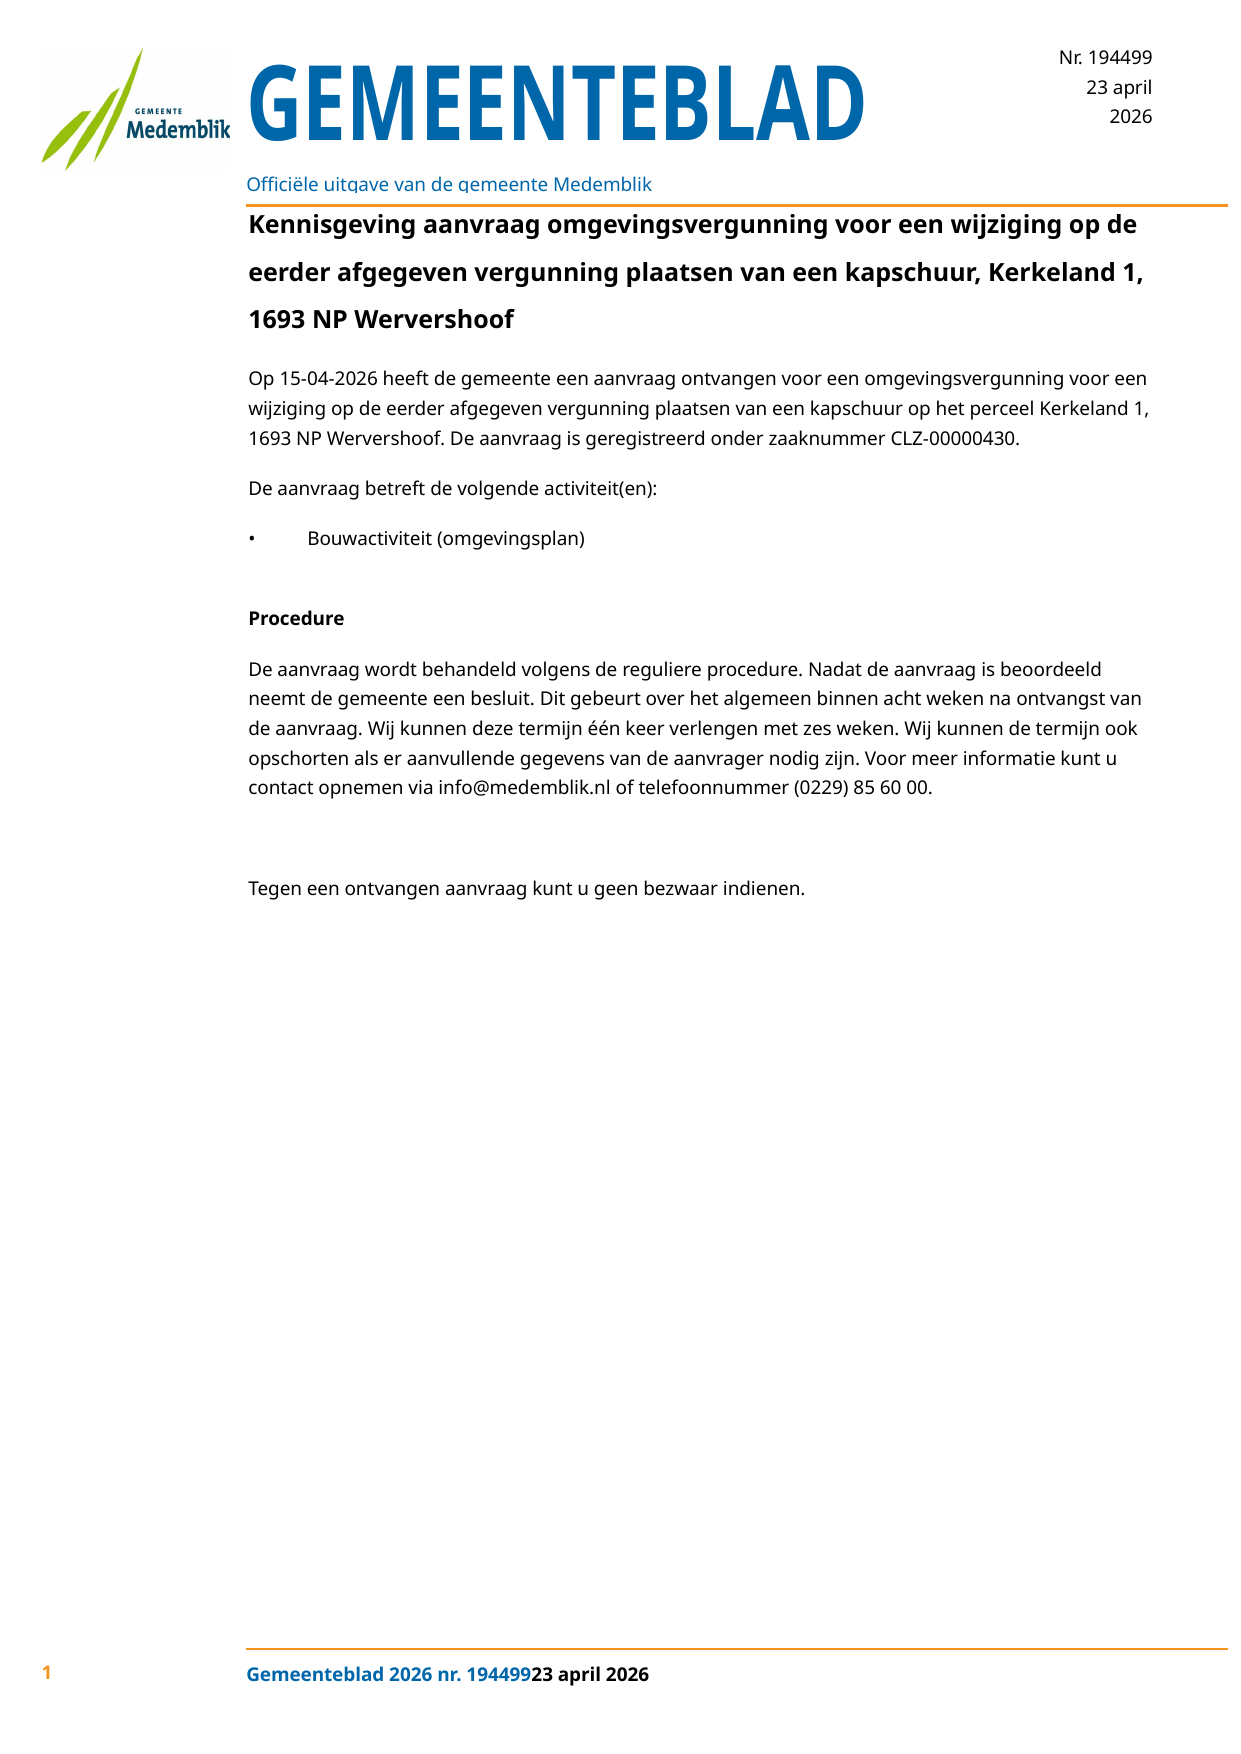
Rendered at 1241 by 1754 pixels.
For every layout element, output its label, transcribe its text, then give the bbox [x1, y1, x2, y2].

text Op 15-04-2026 heeft de gemeente een aanvraag ontvangen voor een omgevingsvergunning voor een wijziging op de eerder afgegeven vergunning plaatsen van een kapschuur op het perceel Kerkeland 1, 1693 NP Wervershoof. De aanvraag is geregistreerd onder zaaknummer CLZ-00000430. [248, 366, 1152, 450]
list Bouwactiviteit (omgevingsplan) [248, 526, 1152, 551]
text Tegen een ontvangen aanvraag kunt u geen bezwaar indienen. [248, 875, 1152, 901]
text Procedure [248, 606, 1152, 631]
text De aanvraag wordt behandeld volgens de reguliere procedure. Nadat de aanvraag is beoordeeld neemt de gemeente een besluit. Dit gebeurt over het algemeen binnen acht weken na ontvangst van de aanvraag. Wij kunnen deze termijn één keer verlengen met zes weken. Wij kunnen de termijn ook opschorten als er aanvullende gegevens van de aanvrager nodig zijn. Voor meer informatie kunt u contact opnemen via info@medemblik.nl of telefoonnummer (0229) 85 60 00. [248, 656, 1152, 800]
picture [41, 47, 231, 172]
text De aanvraag betreft de volgende activiteit(en): [248, 475, 1152, 501]
text Kennisgeving aanvraag omgevingsvergunning voor een wijziging op de eerder afgegeven vergunning plaatsen van een kapschuur, Kerkeland 1, 1693 NP Wervershoof [248, 207, 1152, 336]
